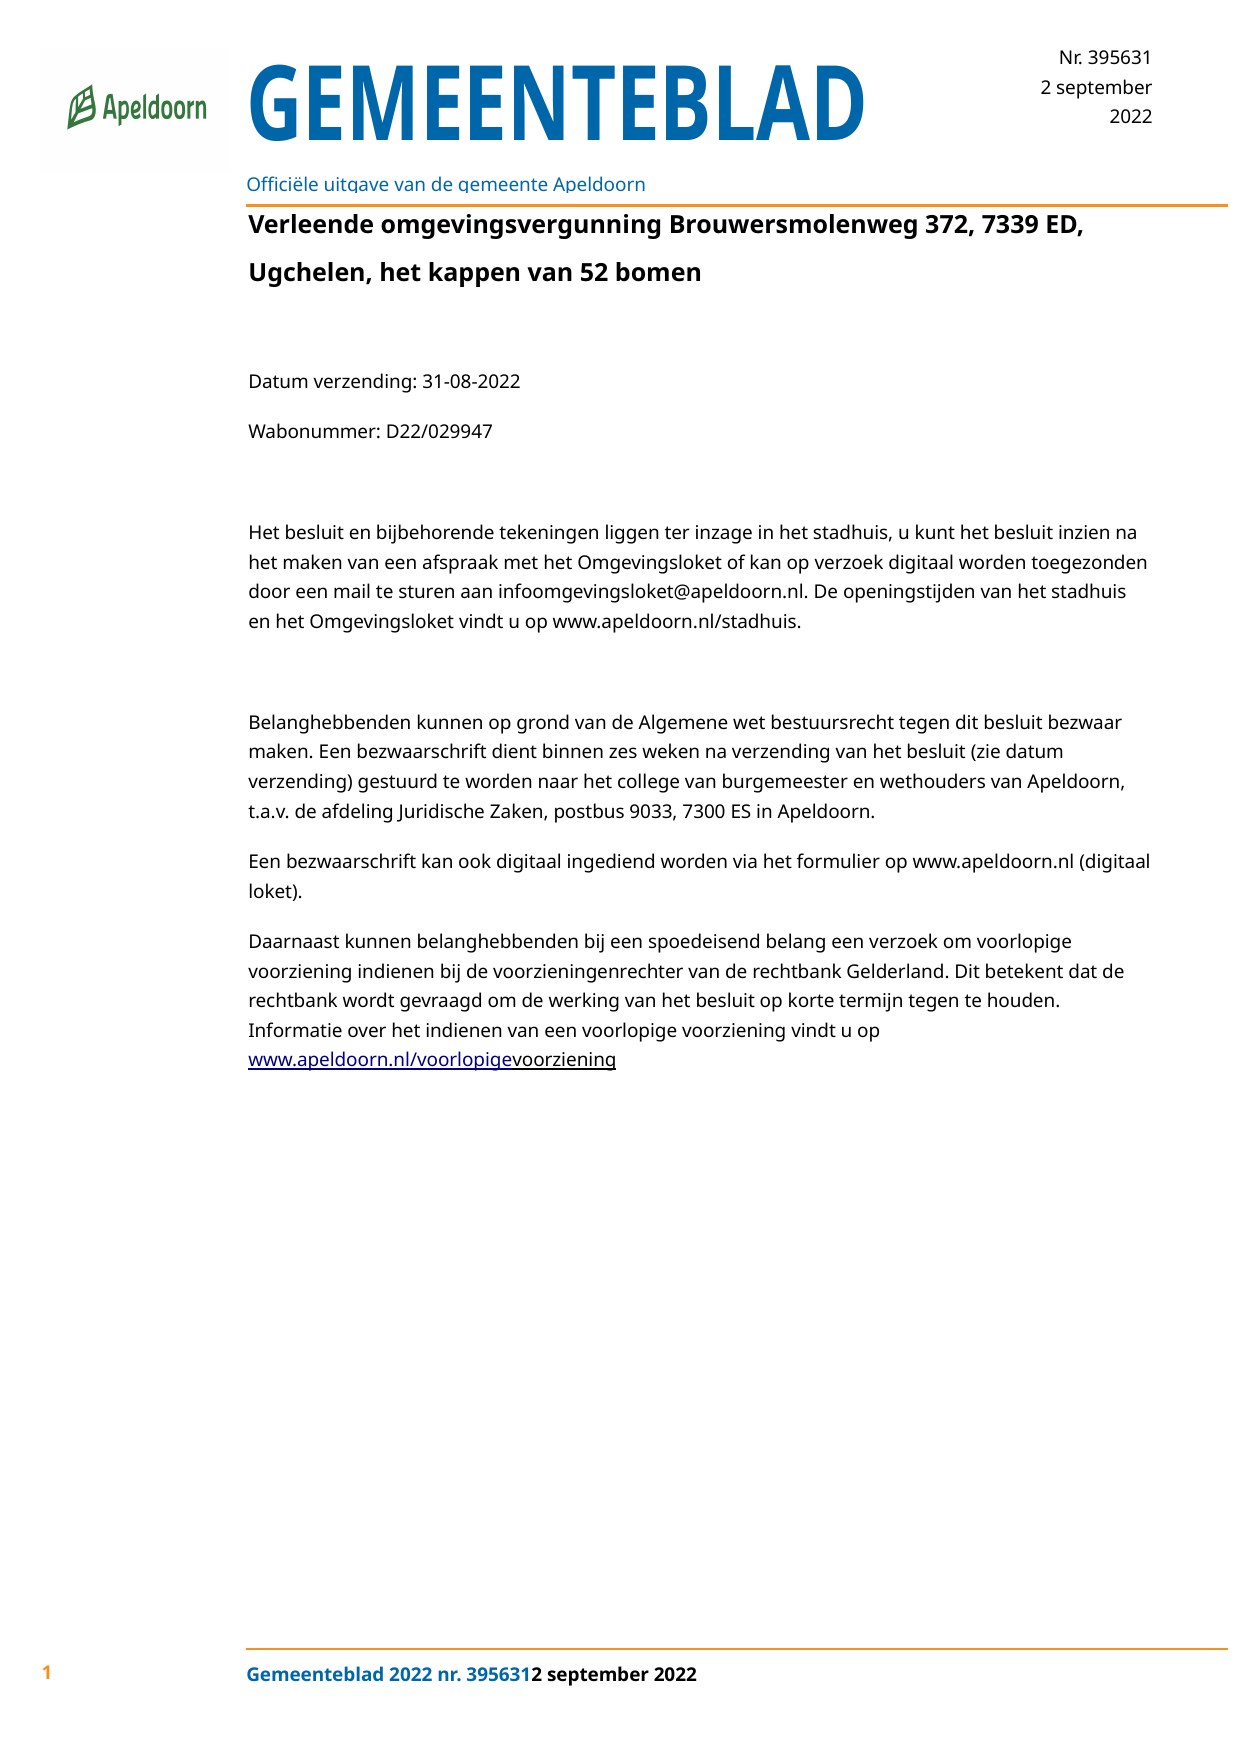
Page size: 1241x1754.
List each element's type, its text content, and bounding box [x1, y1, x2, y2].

text Een bezwaarschrift kan ook digitaal ingediend worden via het formulier op www.apeldoorn.nl (digitaal loket). [248, 848, 1152, 904]
text Wabonummer: D22/029947 [248, 419, 1152, 444]
text Verleende omgevingsvergunning Brouwersmolenweg 372, 7339 ED, Ugchelen, het kappen van 52 bomen [248, 207, 1152, 288]
picture [41, 47, 231, 172]
text Daarnaast kunnen belanghebbenden bij een spoedeisend belang een verzoek om voorlopige voorziening indienen bij de voorzieningenrechter van de rechtbank Gelderland. Dit betekent dat de rechtbank wordt gevraagd om de werking van het besluit op korte termijn tegen te houden. Informatie over het indienen van een voorlopige voorziening vindt u op www.apeldoorn.nl/voorlopigevoorziening [248, 928, 1152, 1072]
text Belanghebbenden kunnen op grond van de Algemene wet bestuursrecht tegen dit besluit bezwaar maken. Een bezwaarschrift dient binnen zes weken na verzending van het besluit (zie datum verzending) gestuurd te worden naar het college van burgemeester en wethouders van Apeldoorn, t.a.v. de afdeling Juridische Zaken, postbus 9033, 7300 ES in Apeldoorn. [248, 709, 1152, 824]
text Het besluit en bijbehorende tekeningen liggen ter inzage in het stadhuis, u kunt het besluit inzien na het maken van een afspraak met het Omgevingsloket of kan op verzoek digitaal worden toegezonden door een mail te sturen aan infoomgevingsloket@apeldoorn.nl. De openingstijden van het stadhuis en het Omgevingsloket vindt u op www.apeldoorn.nl/stadhuis. [248, 519, 1152, 634]
text Datum verzending: 31-08-2022 [248, 368, 1152, 394]
